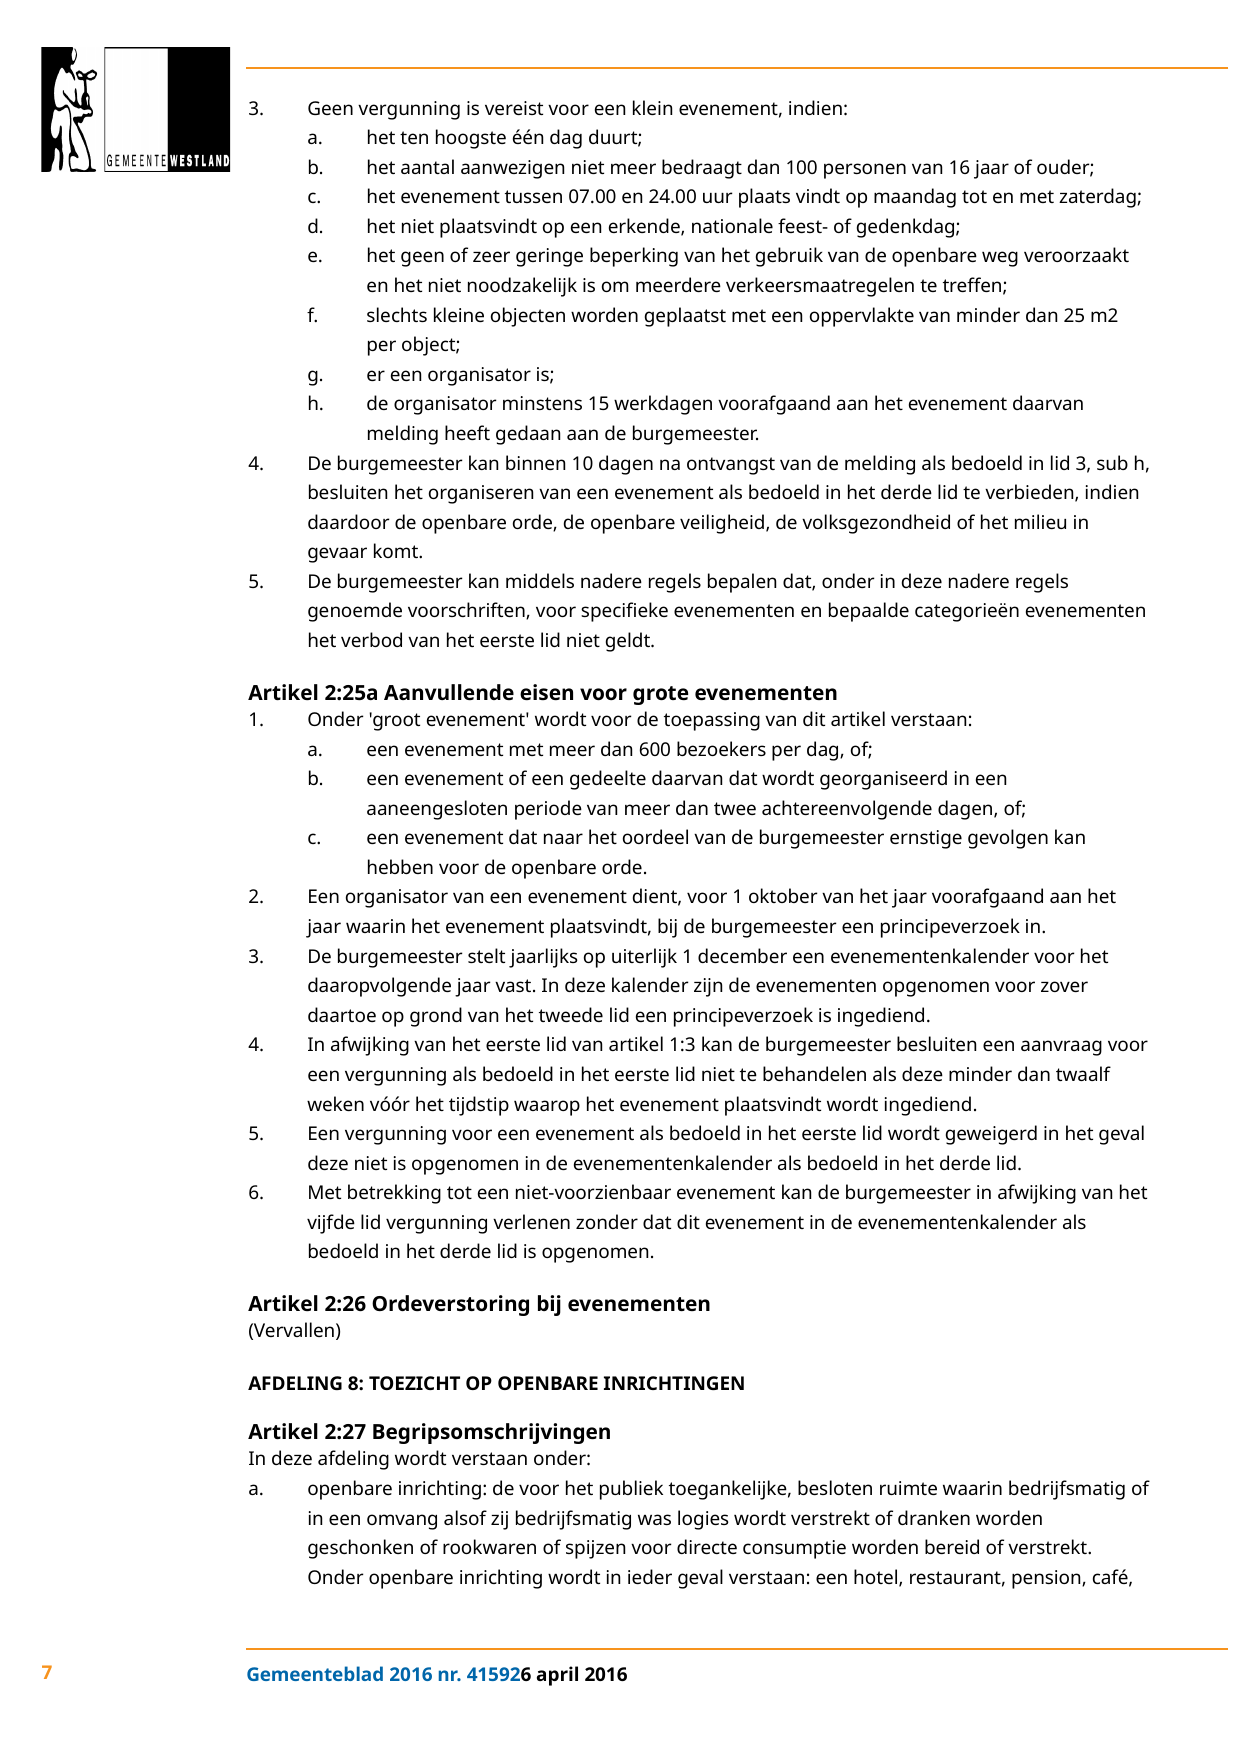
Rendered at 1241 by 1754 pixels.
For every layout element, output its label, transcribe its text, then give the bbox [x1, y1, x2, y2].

list De burgemeester kan binnen 10 dagen na ontvangst van de melding als bedoeld in lid 3, sub h, besluiten het organiseren van een evenement als bedoeld in het derde lid te verbieden, indien daardoor de openbare orde, de openbare veiligheid, de volksgezondheid of het milieu in gevaar komt. [248, 450, 1152, 564]
list openbare inrichting: de voor het publiek toegankelijke, besloten ruimte waarin bedrijfsmatig of in een omvang alsof zij bedrijfsmatig was logies wordt verstrekt of dranken worden geschonken of rookwaren of spijzen voor directe consumptie worden bereid of verstrekt. Onder openbare inrichting wordt in ieder geval verstaan: een hotel, restaurant, pension, café, [248, 1475, 1152, 1590]
list Onder 'groot evenement' wordt voor de toepassing van dit artikel verstaan: [248, 706, 1152, 732]
list Met betrekking tot een niet-voorzienbaar evenement kan de burgemeester in afwijking van het vijfde lid vergunning verlenen zonder dat dit evenement in de evenementenkalender als bedoeld in het derde lid is opgenomen. [248, 1179, 1152, 1264]
list Een organisator van een evenement dient, voor 1 oktober van het jaar voorafgaand aan het jaar waarin het evenement plaatsvindt, bij de burgemeester een principeverzoek in. [248, 884, 1152, 939]
list De burgemeester kan middels nadere regels bepalen dat, onder in deze nadere regels genoemde voorschriften, voor specifieke evenementen en bepaalde categorieën evenementen het verbod van het eerste lid niet geldt. [248, 568, 1152, 653]
text Artikel 2:25a Aanvullende eisen voor grote evenementen [248, 678, 1152, 706]
text Artikel 2:27 Begripsomschrijvingen [248, 1417, 1152, 1446]
list slechts kleine objecten worden geplaatst met een oppervlakte van minder dan 25 m2 per object; [307, 302, 1152, 357]
text In deze afdeling wordt verstaan onder: [248, 1446, 1152, 1471]
list een evenement met meer dan 600 bezoekers per dag, of; [307, 736, 1152, 761]
list het ten hoogste één dag duurt; [307, 124, 1152, 150]
text AFDELING 8: TOEZICHT OP OPENBARE INRICHTINGEN [248, 1368, 1152, 1396]
list In afwijking van het eerste lid van artikel 1:3 kan de burgemeester besluiten een aanvraag voor een vergunning als bedoeld in het eerste lid niet te behandelen als deze minder dan twaalf weken vóór het tijdstip waarop het evenement plaatsvindt wordt ingediend. [248, 1032, 1152, 1116]
list er een organisator is; [307, 361, 1152, 387]
list een evenement of een gedeelte daarvan dat wordt georganiseerd in een aaneengesloten periode van meer dan twee achtereenvolgende dagen, of; [307, 765, 1152, 821]
text (Vervallen) [248, 1317, 1152, 1343]
list Geen vergunning is vereist voor een klein evenement, indien: [248, 95, 1152, 121]
list de organisator minstens 15 werkdagen voorafgaand aan het evenement daarvan melding heeft gedaan aan de burgemeester. [307, 391, 1152, 446]
list Een vergunning voor een evenement als bedoeld in het eerste lid wordt geweigerd in het geval deze niet is opgenomen in de evenementenkalender als bedoeld in het derde lid. [248, 1120, 1152, 1176]
list het evenement tussen 07.00 en 24.00 uur plaats vindt op maandag tot en met zaterdag; [307, 183, 1152, 209]
list het geen of zeer geringe beperking van het gebruik van de openbare weg veroorzaakt en het niet noodzakelijk is om meerdere verkeersmaatregelen te treffen; [307, 243, 1152, 298]
picture [41, 47, 231, 172]
list het aantal aanwezigen niet meer bedraagt dan 100 personen van 16 jaar of ouder; [307, 154, 1152, 180]
text Artikel 2:26 Ordeverstoring bij evenementen [248, 1289, 1152, 1317]
list een evenement dat naar het oordeel van de burgemeester ernstige gevolgen kan hebben voor de openbare orde. [307, 824, 1152, 880]
list De burgemeester stelt jaarlijks op uiterlijk 1 december een evenementenkalender voor het daaropvolgende jaar vast. In deze kalender zijn de evenementen opgenomen voor zover daartoe op grond van het tweede lid een principeverzoek is ingediend. [248, 943, 1152, 1028]
list het niet plaatsvindt op een erkende, nationale feest- of gedenkdag; [307, 213, 1152, 239]
